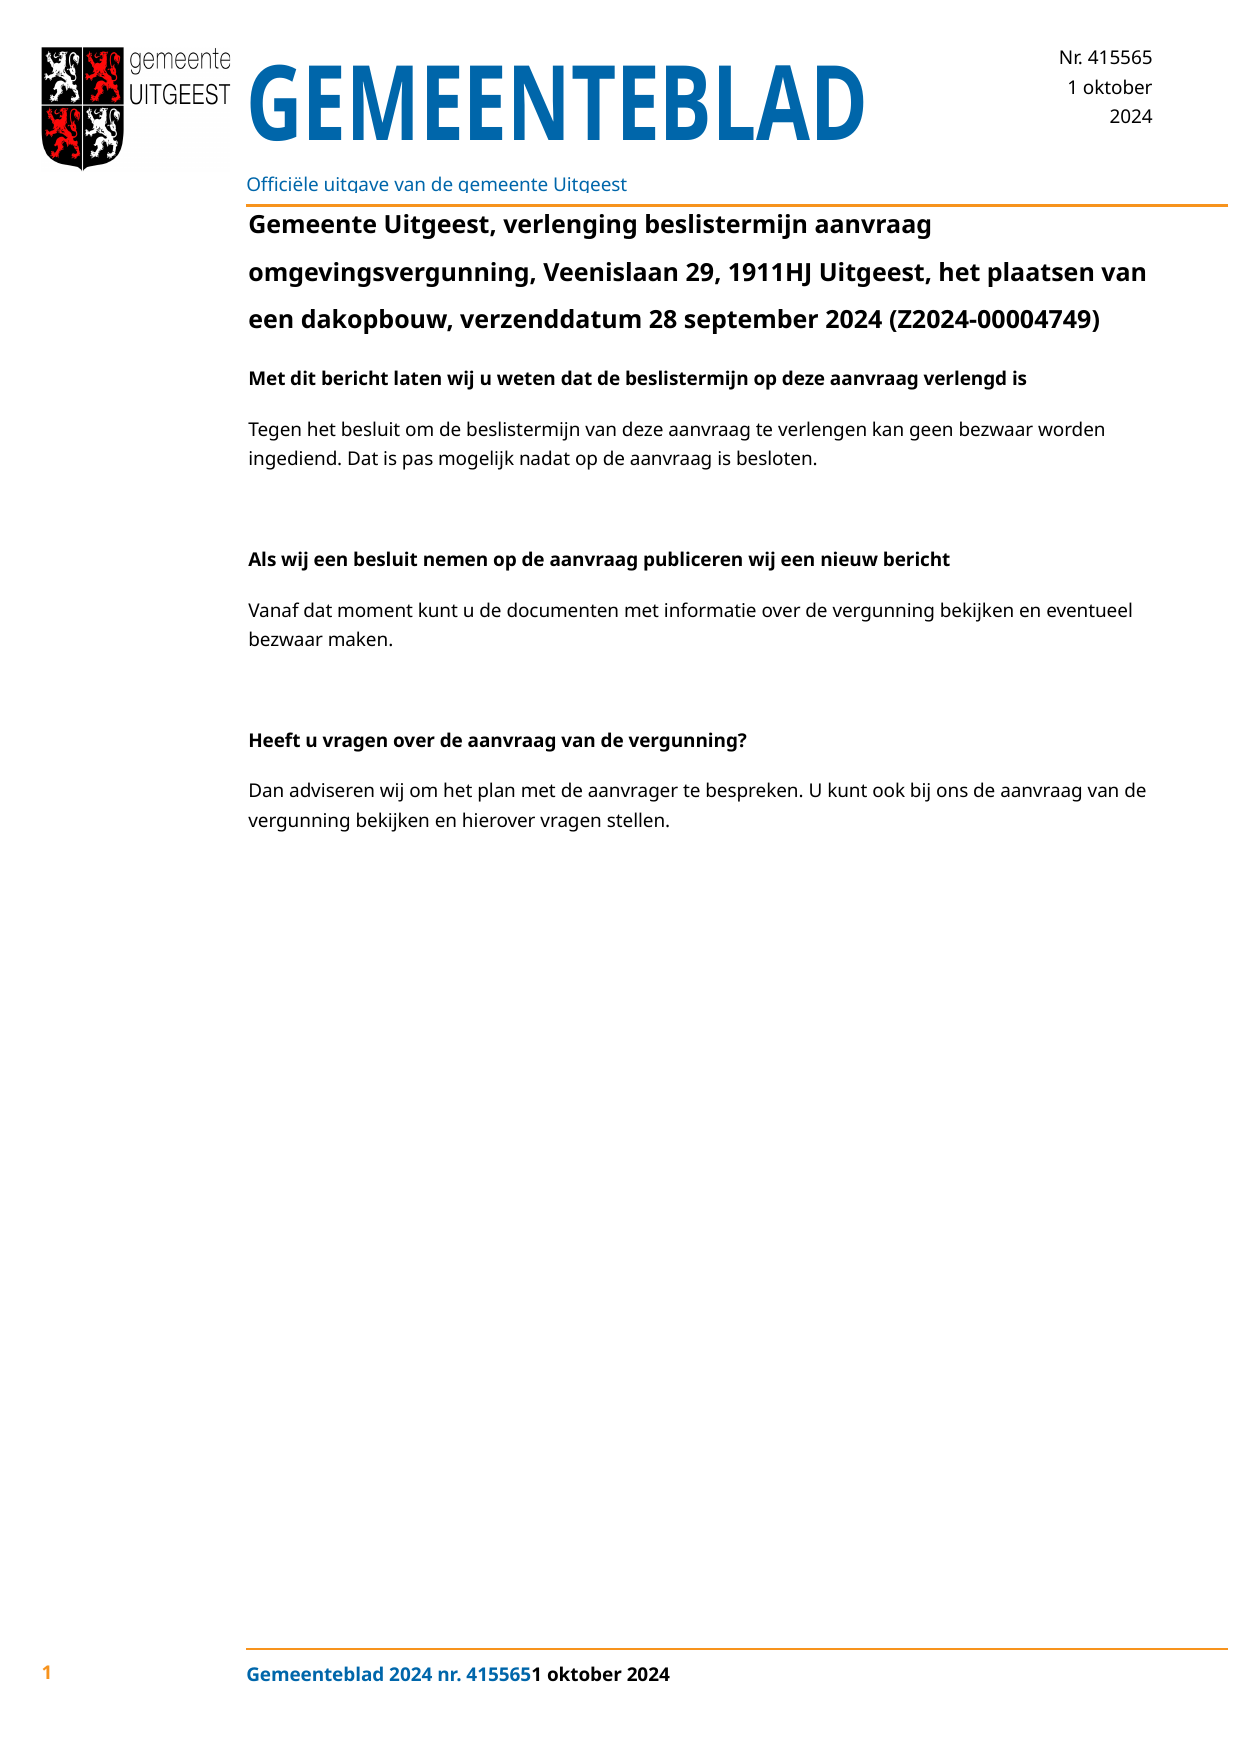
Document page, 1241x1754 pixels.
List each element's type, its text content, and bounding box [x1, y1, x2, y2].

text Dan adviseren wij om het plan met de aanvrager te bespreken. U kunt ook bij ons de aanvraag van de vergunning bekijken en hierover vragen stellen. [248, 778, 1152, 833]
text Met dit bericht laten wij u weten dat de beslistermijn op deze aanvraag verlengd is [248, 366, 1152, 391]
text Als wij een besluit nemen op de aanvraag publiceren wij een nieuw bericht [248, 546, 1152, 572]
text Heeft u vragen over de aanvraag van de vergunning? [248, 727, 1152, 753]
text Tegen het besluit om de beslistermijn van deze aanvraag te verlengen kan geen bezwaar worden ingediend. Dat is pas mogelijk nadat op de aanvraag is besloten. [248, 416, 1152, 471]
picture [41, 47, 231, 172]
text Gemeente Uitgeest, verlenging beslistermijn aanvraag omgevingsvergunning, Veenislaan 29, 1911HJ Uitgeest, het plaatsen van een dakopbouw, verzenddatum 28 september 2024 (Z2024-00004749) [248, 207, 1152, 336]
text Vanaf dat moment kunt u de documenten met informatie over de vergunning bekijken en eventueel bezwaar maken. [248, 597, 1152, 652]
